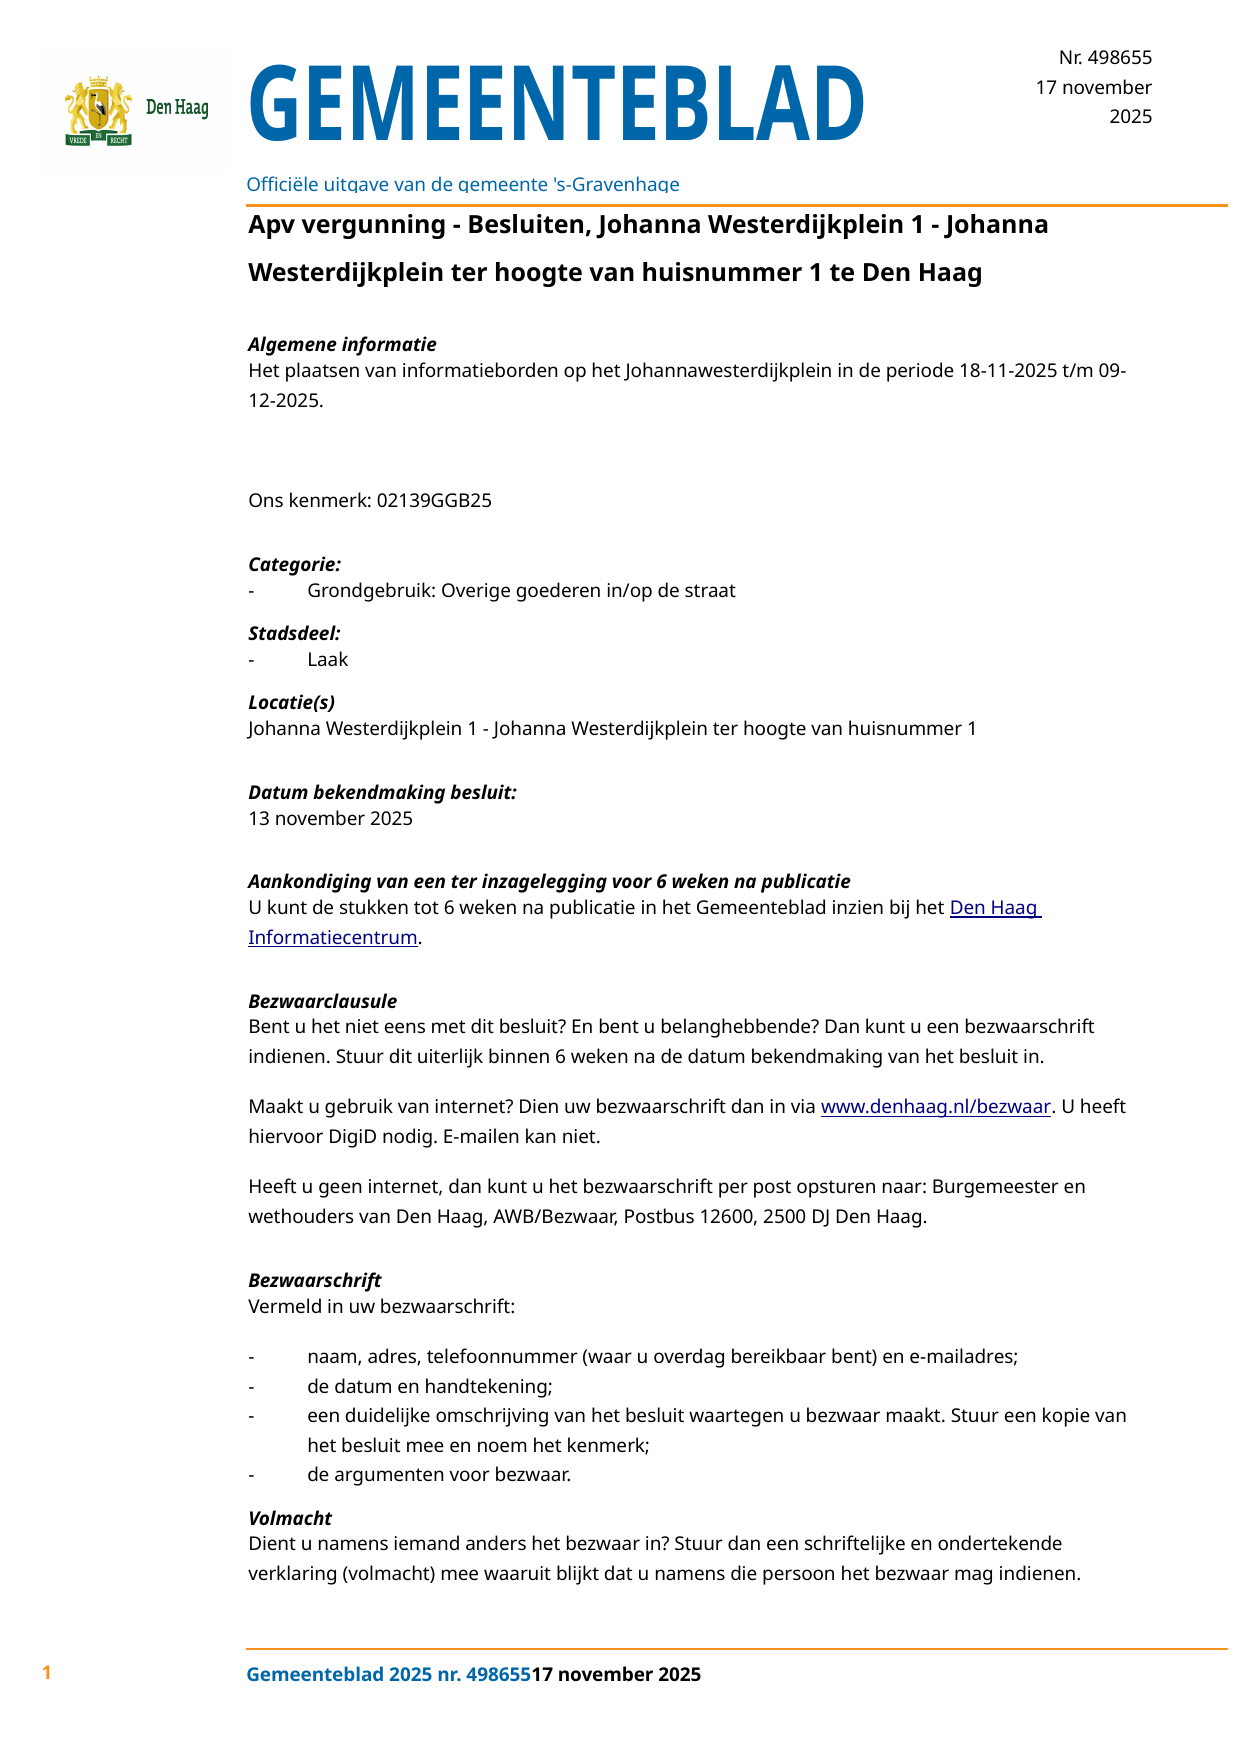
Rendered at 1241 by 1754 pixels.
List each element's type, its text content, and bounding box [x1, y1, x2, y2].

list de argumenten voor bezwaar. [248, 1462, 1152, 1487]
text Categorie: [248, 552, 1152, 577]
text Maakt u gebruik van internet? Dien uw bezwaarschrift dan in via www.denhaag.nl/bezwaar. U heeft hiervoor DigiD nodig. E-mailen kan niet. [248, 1094, 1152, 1149]
list de datum en handtekening; [248, 1373, 1152, 1399]
text Apv vergunning - Besluiten, Johanna Westerdijkplein 1 - Johanna Westerdijkplein ter hoogte van huisnummer 1 te Den Haag [248, 207, 1152, 288]
text U kunt de stukken tot 6 weken na publicatie in het Gemeenteblad inzien bij het Den Haag Informatiecentrum. [248, 894, 1152, 950]
text Bezwaarclausule [248, 988, 1152, 1014]
text Dient u namens iemand anders het bezwaar in? Stuur dan een schriftelijke en ondertekende verklaring (volmacht) mee waaruit blijkt dat u namens die persoon het bezwaar mag indienen. [248, 1531, 1152, 1586]
text Locatie(s) [248, 689, 1152, 715]
text Bent u het niet eens met dit besluit? En bent u belanghebbende? Dan kunt u een bezwaarschrift indienen. Stuur dit uiterlijk binnen 6 weken na de datum bekendmaking van het besluit in. [248, 1014, 1152, 1069]
text Vermeld in uw bezwaarschrift: [248, 1293, 1152, 1319]
text Bezwaarschrift [248, 1267, 1152, 1293]
text Heeft u geen internet, dan kunt u het bezwaarschrift per post opsturen naar: Burgemeester en wethouders van Den Haag, AWB/Bezwaar, Postbus 12600, 2500 DJ Den Haag. [248, 1174, 1152, 1229]
text Het plaatsen van informatieborden op het Johannawesterdijkplein in de periode 18-11-2025 t/m 09-12-2025. [248, 357, 1152, 412]
picture [41, 47, 231, 172]
text Ons kenmerk: 02139GGB25 [248, 488, 1152, 513]
list naam, adres, telefoonnummer (waar u overdag bereikbaar bent) en e-mailadres; [248, 1343, 1152, 1369]
text Aankondiging van een ter inzagelegging voor 6 weken na publicatie [248, 869, 1152, 894]
list een duidelijke omschrijving van het besluit waartegen u bezwaar maakt. Stuur een kopie van het besluit mee en noem het kenmerk; [248, 1402, 1152, 1458]
list Laak [248, 646, 1152, 672]
text Stadsdeel: [248, 620, 1152, 646]
text Algemene informatie [248, 331, 1152, 357]
text Volmacht [248, 1505, 1152, 1531]
text Johanna Westerdijkplein 1 - Johanna Westerdijkplein ter hoogte van huisnummer 1 [248, 715, 1152, 741]
text Datum bekendmaking besluit: [248, 779, 1152, 805]
text 13 november 2025 [248, 805, 1152, 830]
list Grondgebruik: Overige goederen in/op de straat [248, 577, 1152, 603]
